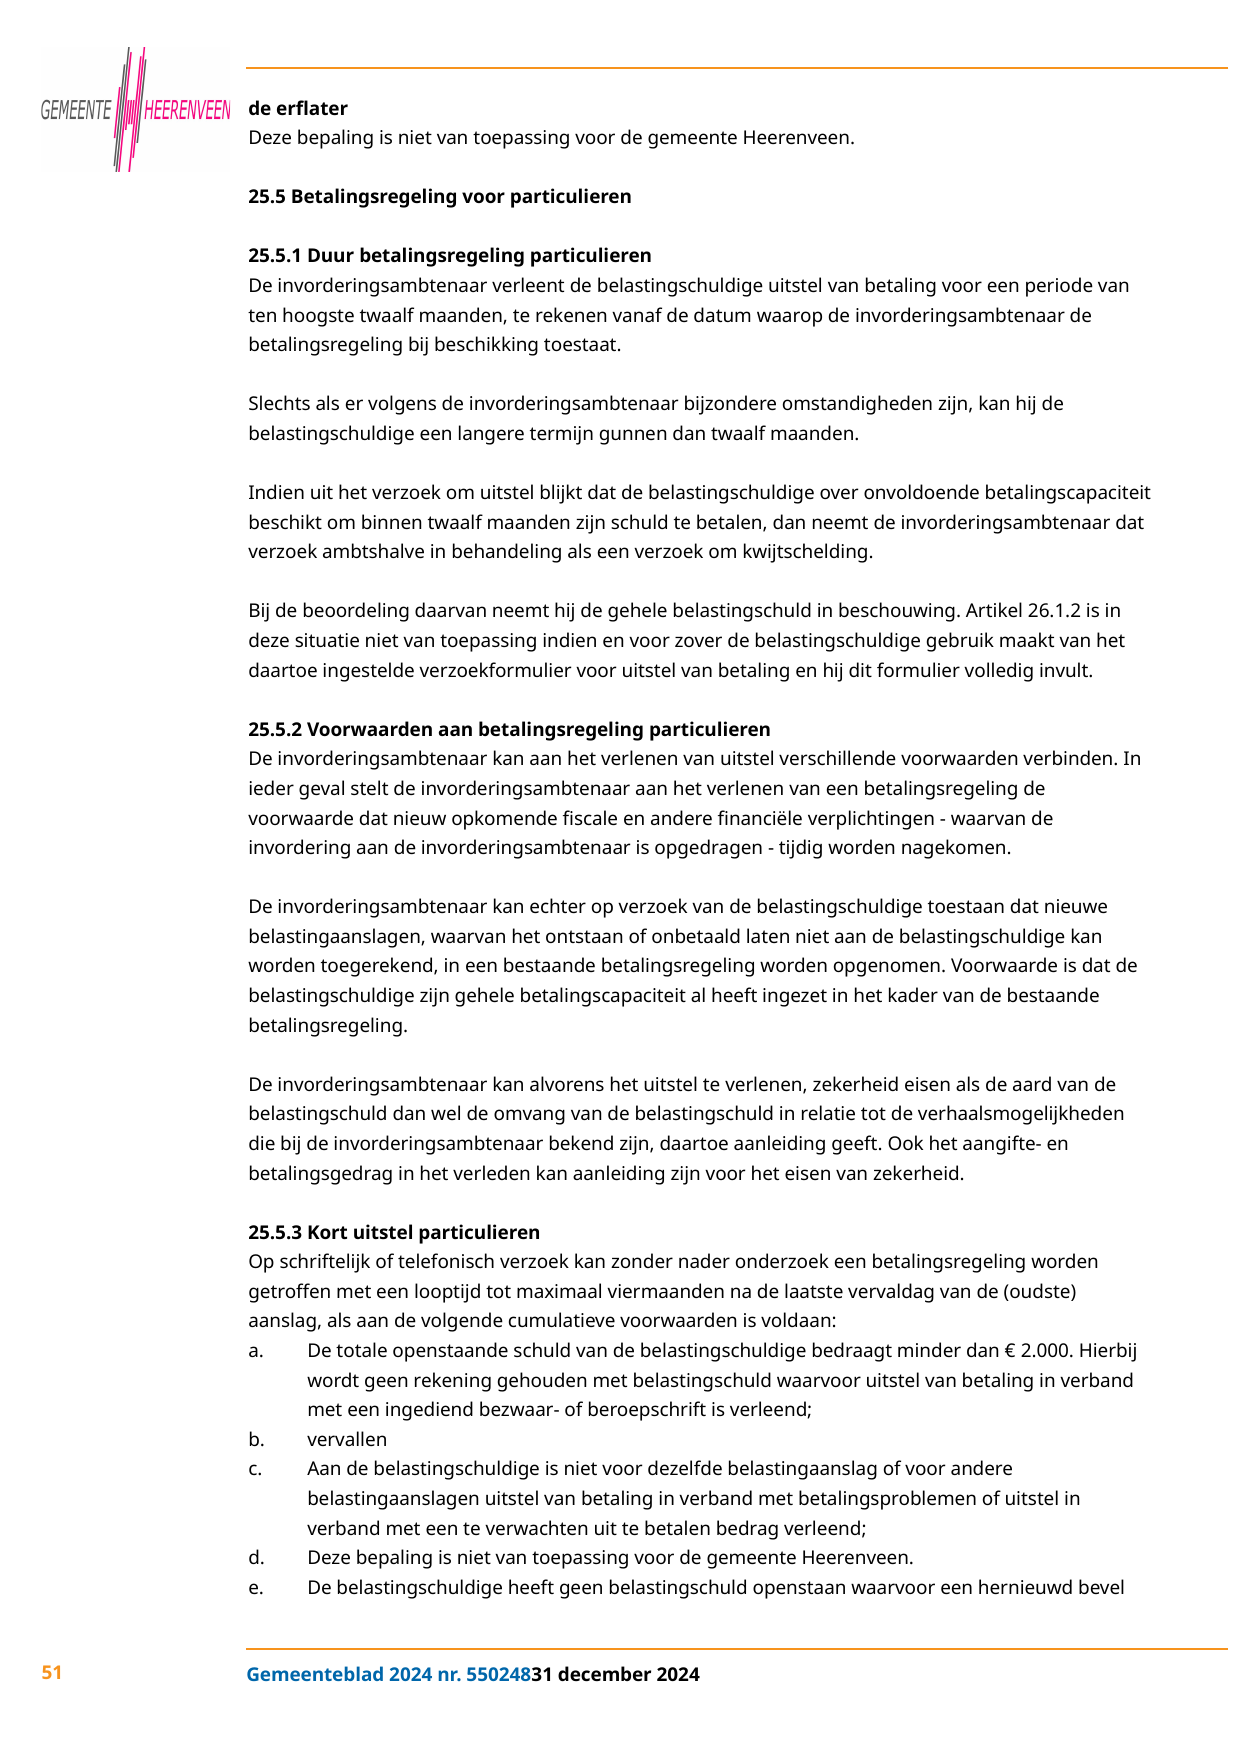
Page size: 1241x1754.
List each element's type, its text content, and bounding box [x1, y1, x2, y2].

text De invorderingsambtenaar kan echter op verzoek van de belastingschuldige toestaan dat nieuwe belastingaanslagen, waarvan het ontstaan of onbetaald laten niet aan de belastingschuldige kan worden toegerekend, in een bestaande betalingsregeling worden opgenomen. Voorwaarde is dat de belastingschuldige zijn gehele betalingscapaciteit al heeft ingezet in het kader van de bestaande betalingsregeling. [248, 893, 1152, 1038]
text Bij de beoordeling daarvan neemt hij de gehele belastingschuld in beschouwing. Artikel 26.1.2 is in deze situatie niet van toepassing indien en voor zover de belastingschuldige gebruik maakt van het daartoe ingestelde verzoekformulier voor uitstel van betaling en hij dit formulier volledig invult. [248, 598, 1152, 683]
text De invorderingsambtenaar kan aan het verlenen van uitstel verschillende voorwaarden verbinden. In ieder geval stelt de invorderingsambtenaar aan het verlenen van een betalingsregeling de voorwaarde dat nieuw opkomende fiscale en andere financiële verplichtingen - waarvan de invordering aan de invorderingsambtenaar is opgedragen - tijdig worden nagekomen. [248, 746, 1152, 860]
text 25.5.1 Duur betalingsregeling particulieren [248, 243, 1152, 268]
text De invorderingsambtenaar verleent de belastingschuldige uitstel van betaling voor een periode van ten hoogste twaalf maanden, te rekenen vanaf de datum waarop de invorderingsambtenaar de betalingsregeling bij beschikking toestaat. [248, 272, 1152, 357]
text Op schriftelijk of telefonisch verzoek kan zonder nader onderzoek een betalingsregeling worden getroffen met een looptijd tot maximaal viermaanden na de laatste vervaldag van de (oudste) aanslag, als aan de volgende cumulatieve voorwaarden is voldaan: [248, 1248, 1152, 1333]
text 25.5.3 Kort uitstel particulieren [248, 1219, 1152, 1245]
picture [41, 47, 231, 172]
list Deze bepaling is niet van toepassing voor de gemeente Heerenveen. [248, 1544, 1152, 1570]
text 25.5.2 Voorwaarden aan betalingsregeling particulieren [248, 716, 1152, 742]
text 25.5 Betalingsregeling voor particulieren [248, 183, 1152, 209]
list vervallen [248, 1426, 1152, 1452]
list Aan de belastingschuldige is niet voor dezelfde belastingaanslag of voor andere belastingaanslagen uitstel van betaling in verband met betalingsproblemen of uitstel in verband met een te verwachten uit te betalen bedrag verleend; [248, 1456, 1152, 1541]
list De belastingschuldige heeft geen belastingschuld openstaan waarvoor een hernieuwd bevel [248, 1574, 1152, 1600]
text Slechts als er volgens de invorderingsambtenaar bijzondere omstandigheden zijn, kan hij de belastingschuldige een langere termijn gunnen dan twaalf maanden. [248, 391, 1152, 446]
text Deze bepaling is niet van toepassing voor de gemeente Heerenveen. [248, 124, 1152, 150]
text de erflater [248, 95, 1152, 121]
list De totale openstaande schuld van de belastingschuldige bedraagt minder dan € 2.000. Hierbij wordt geen rekening gehouden met belastingschuld waarvoor uitstel van betaling in verband met een ingediend bezwaar- of beroepschrift is verleend; [248, 1337, 1152, 1422]
text De invorderingsambtenaar kan alvorens het uitstel te verlenen, zekerheid eisen als de aard van de belastingschuld dan wel de omvang van de belastingschuld in relatie tot de verhaalsmogelijkheden die bij de invorderingsambtenaar bekend zijn, daartoe aanleiding geeft. Ook het aangifte- en betalingsgedrag in het verleden kan aanleiding zijn voor het eisen van zekerheid. [248, 1071, 1152, 1186]
text Indien uit het verzoek om uitstel blijkt dat de belastingschuldige over onvoldoende betalingscapaciteit beschikt om binnen twaalf maanden zijn schuld te betalen, dan neemt de invorderingsambtenaar dat verzoek ambtshalve in behandeling als een verzoek om kwijtschelding. [248, 479, 1152, 564]
